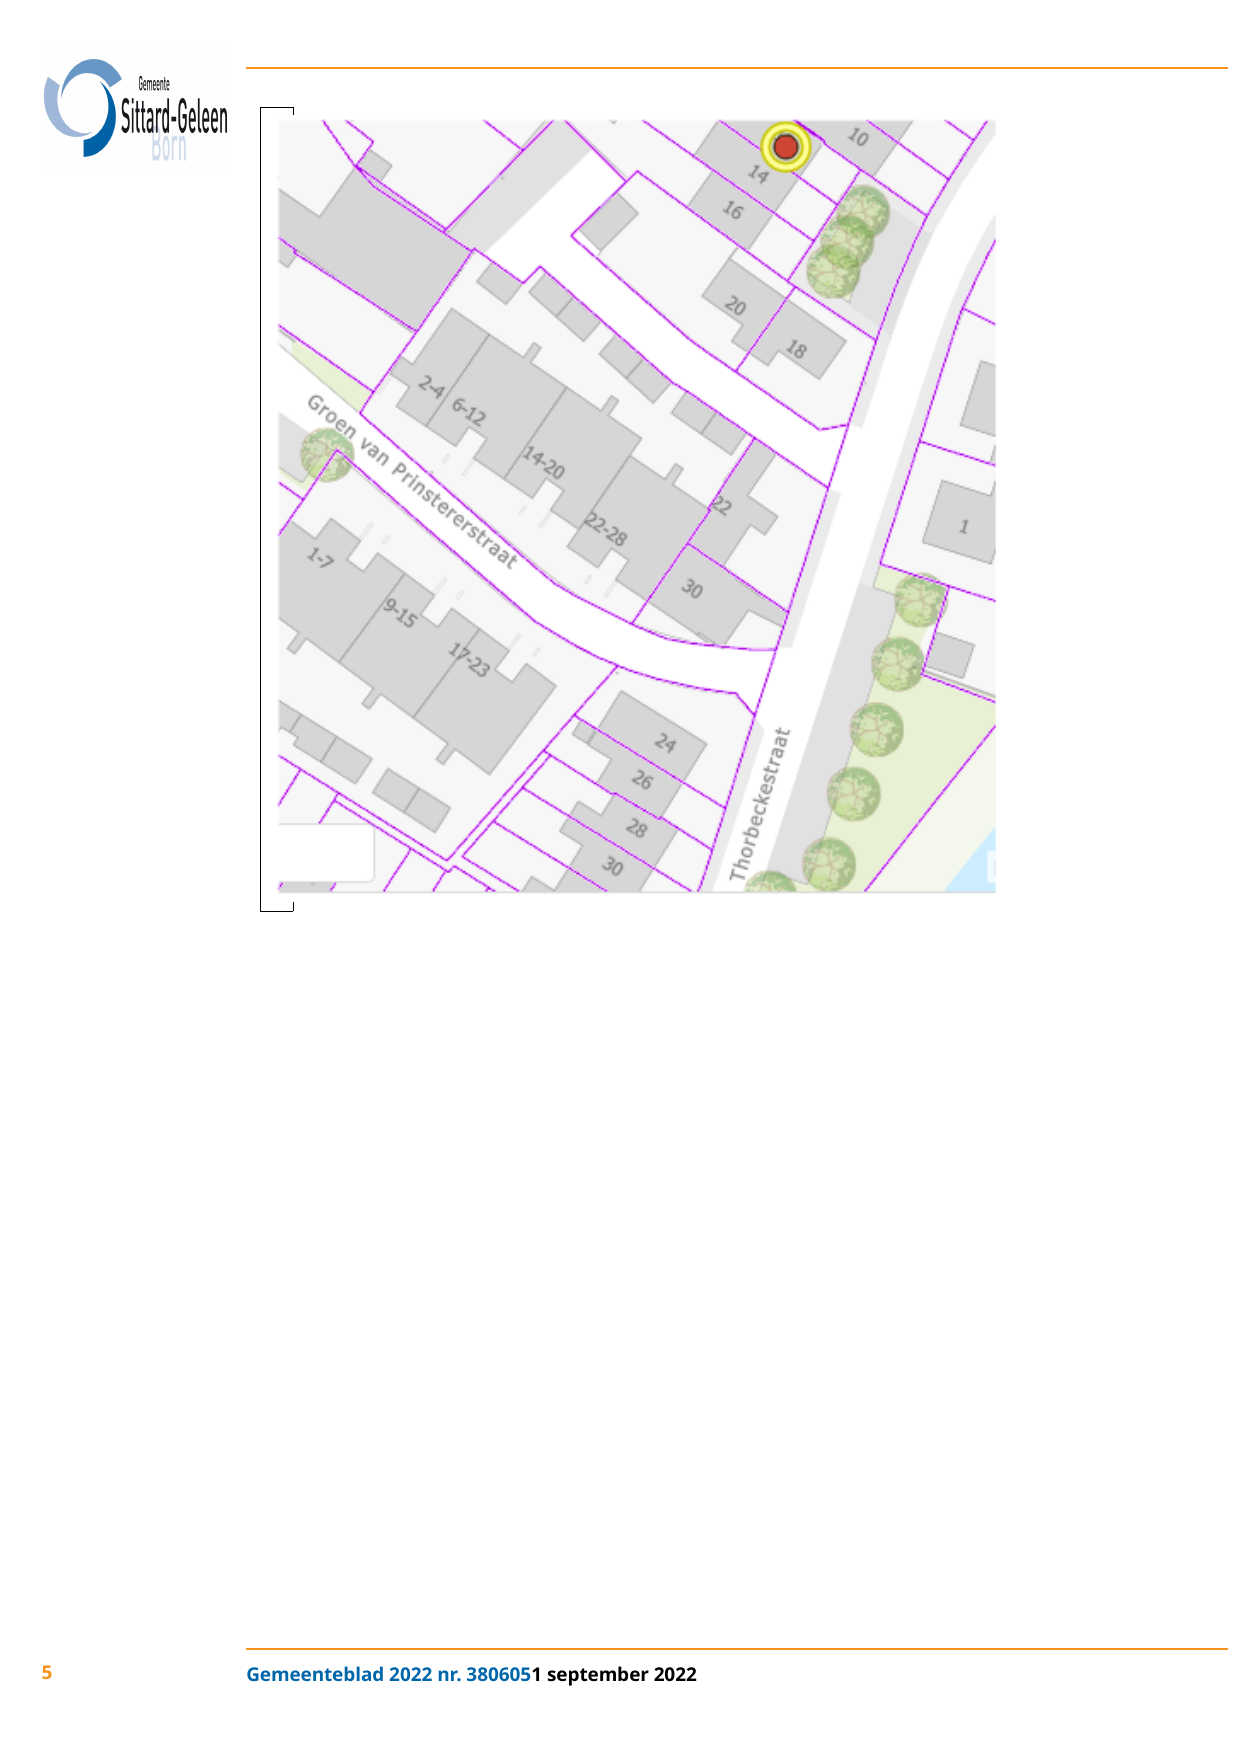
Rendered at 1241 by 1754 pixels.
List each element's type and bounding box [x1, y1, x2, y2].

picture [41, 47, 231, 172]
picture [268, 115, 1008, 902]
